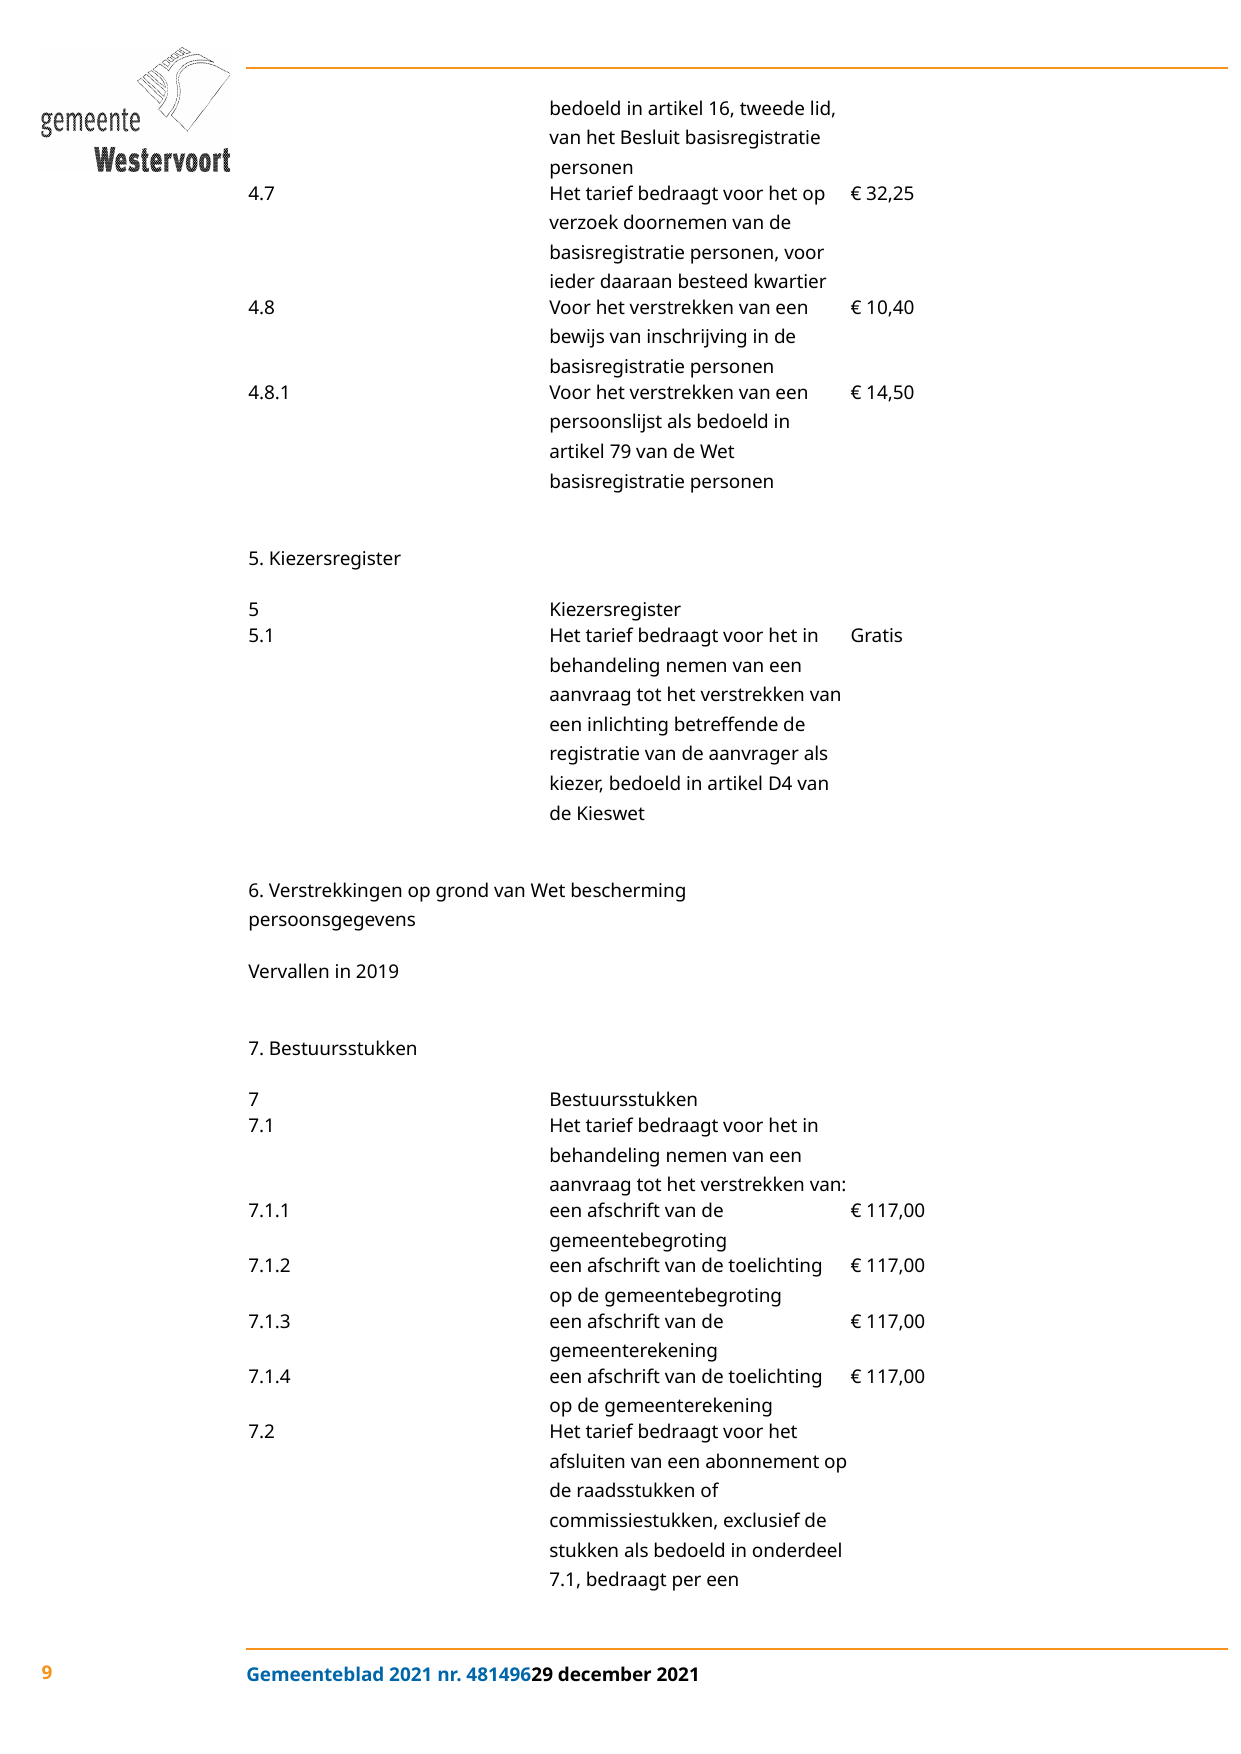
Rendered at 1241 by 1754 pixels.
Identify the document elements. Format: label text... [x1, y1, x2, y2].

table_cell [1001, 571, 1152, 596]
table_cell [850, 825, 1001, 851]
table_cell [850, 1087, 1001, 1112]
table_cell [248, 1009, 549, 1035]
table_cell bedoeld in artikel 16, tweede lid, van het Besluit basisregistratie personen [549, 95, 850, 180]
table_cell [850, 1061, 1001, 1087]
table_cell [248, 851, 549, 877]
table_cell [1001, 494, 1152, 519]
table_cell [1001, 1061, 1152, 1087]
table_cell € 14,50 [850, 379, 1001, 493]
table_cell 5.1 [248, 622, 549, 825]
table_cell [549, 571, 850, 596]
table_cell [850, 494, 1001, 519]
table_cell 7.1.3 [248, 1308, 549, 1363]
table_cell [248, 1061, 549, 1087]
table_cell 4.7 [248, 180, 549, 294]
table_cell Het tarief bedraagt voor het in behandeling nemen van een aanvraag tot het verstrekken van een inlichting betreffende de registratie van de aanvrager als kiezer, bedoeld in artikel D4 van de Kieswet [549, 622, 850, 825]
table_cell [248, 519, 549, 545]
table_cell 7. Bestuursstukken [248, 1035, 850, 1061]
table_cell Bestuursstukken [549, 1087, 850, 1112]
table_cell Voor het verstrekken van een persoonslijst als bedoeld in artikel 79 van de Wet basisregistratie personen [549, 379, 850, 493]
table_cell Het tarief bedraagt voor het op verzoek doornemen van de basisregistratie personen, voor ieder daaraan besteed kwartier [549, 180, 850, 294]
table_cell 7.1.4 [248, 1363, 549, 1418]
table_cell [248, 825, 549, 851]
table_cell [549, 984, 850, 1009]
table_cell [1001, 958, 1152, 984]
table_cell € 117,00 [850, 1253, 1001, 1308]
table_cell [248, 571, 549, 596]
table_cell 7.1.1 [248, 1197, 549, 1252]
picture [41, 47, 231, 172]
table_cell [1001, 932, 1152, 958]
table_cell 5. Kiezersregister [248, 545, 850, 571]
table_cell [1001, 877, 1152, 932]
table_cell [700, 494, 850, 519]
table_cell 4.8.1 [248, 379, 549, 493]
table_cell Het tarief bedraagt voor het afsluiten van een abonnement op de raadsstukken of commissiestukken, exclusief de stukken als bedoeld in onderdeel 7.1, bedraagt per een [549, 1419, 850, 1592]
table_cell [1001, 1087, 1152, 1112]
table_cell [1001, 1009, 1152, 1035]
table_cell [549, 494, 700, 519]
table_cell € 117,00 [850, 1363, 1001, 1418]
table_cell [1001, 545, 1152, 571]
table_cell [1001, 1363, 1152, 1389]
table_cell [1001, 519, 1152, 545]
table_cell [1001, 180, 1152, 294]
table_cell [248, 932, 850, 958]
table_cell 7.2 [248, 1419, 549, 1592]
table_cell 7.1.2 [248, 1253, 549, 1308]
table_cell een afschrift van de gemeenterekening [549, 1308, 850, 1363]
table_cell [1001, 1253, 1152, 1308]
table_cell [1001, 622, 1152, 825]
table_cell [850, 519, 1001, 596]
table_cell [549, 825, 850, 851]
table_cell Het tarief bedraagt voor het in behandeling nemen van een aanvraag tot het verstrekken van: [549, 1112, 850, 1197]
table_cell [549, 851, 850, 877]
table_cell [850, 877, 1001, 932]
table_cell [549, 1009, 850, 1035]
table_cell [1001, 984, 1152, 1009]
table_cell [1001, 1308, 1152, 1363]
table_cell [850, 932, 1001, 1035]
table_cell [850, 1112, 1001, 1197]
table_cell [1001, 294, 1152, 379]
table_cell een afschrift van de gemeentebegroting [549, 1197, 850, 1252]
table_cell [1001, 851, 1152, 877]
table_cell [1001, 1419, 1152, 1592]
table_cell Vervallen in 2019 [248, 958, 850, 984]
table_cell [248, 494, 549, 519]
table_cell [850, 95, 1001, 180]
table_cell 4.8 [248, 294, 549, 379]
table_cell [1001, 596, 1152, 622]
table_cell [1001, 379, 1152, 493]
table_cell 6. Verstrekkingen op grond van Wet bescherming persoonsgegevens [248, 877, 850, 932]
table_cell [850, 1035, 1001, 1061]
table_cell Gratis [850, 622, 1001, 825]
table_cell € 117,00 [850, 1197, 1001, 1252]
table_cell [1001, 825, 1152, 851]
table_cell [850, 596, 1001, 622]
table_cell Voor het verstrekken van een bewijs van inschrijving in de basisregistratie personen [549, 294, 850, 379]
table_cell Kiezersregister [549, 596, 850, 622]
table_cell [1001, 1389, 1152, 1418]
table_cell [549, 519, 850, 545]
table_cell een afschrift van de toelichting op de gemeentebegroting [549, 1253, 850, 1308]
table_cell € 10,40 [850, 294, 1001, 379]
table_cell [850, 1419, 1001, 1592]
table_cell [1001, 1112, 1152, 1197]
table_cell [850, 851, 1001, 877]
table_cell 7 [248, 1087, 549, 1112]
table_cell [1001, 95, 1152, 180]
table_cell [549, 1061, 850, 1087]
table_cell € 32,25 [850, 180, 1001, 294]
table_cell 5 [248, 596, 549, 622]
table_cell 7.1 [248, 1112, 549, 1197]
table_cell € 117,00 [850, 1308, 1001, 1363]
table_cell een afschrift van de toelichting op de gemeenterekening [549, 1363, 850, 1418]
table_cell [248, 95, 549, 180]
table_cell [248, 984, 549, 1009]
table_cell [1001, 1197, 1152, 1252]
table_cell [1001, 1035, 1152, 1061]
